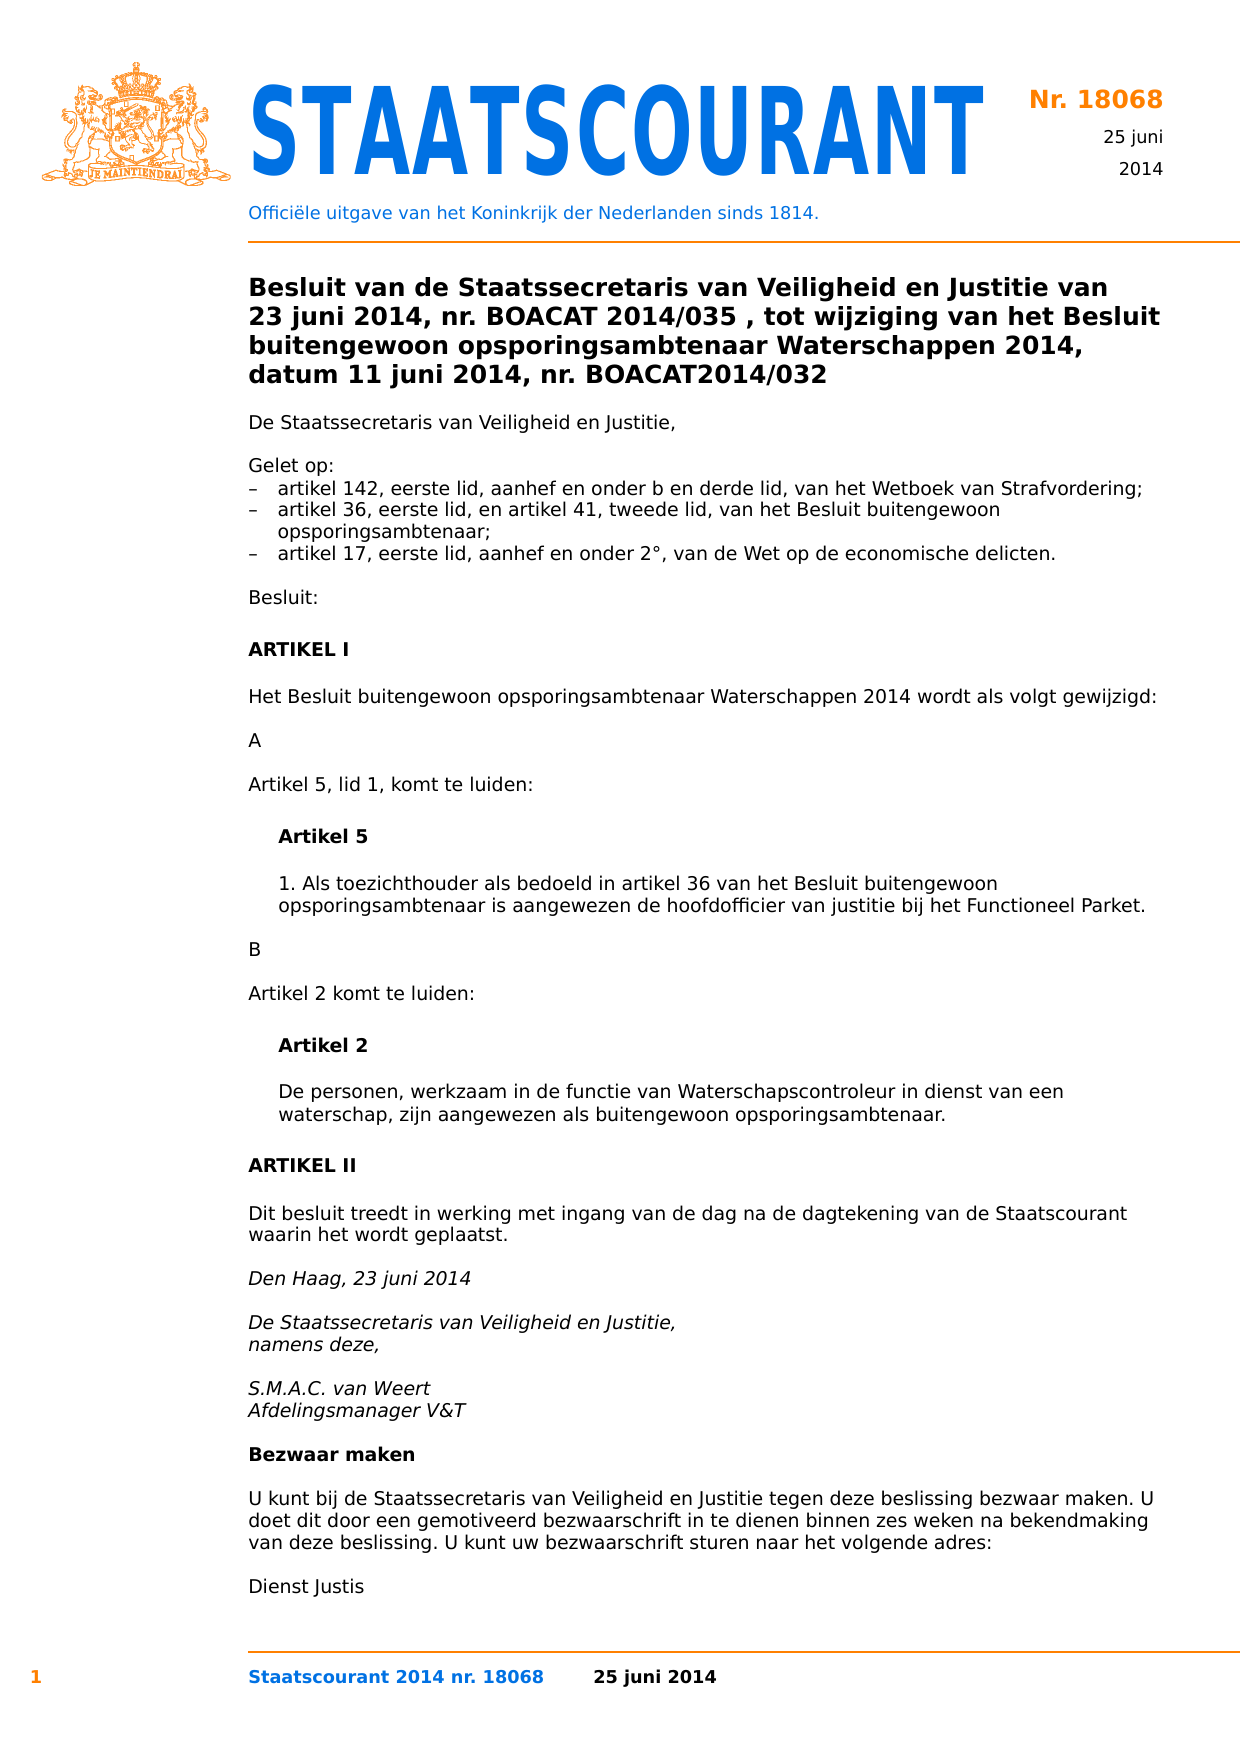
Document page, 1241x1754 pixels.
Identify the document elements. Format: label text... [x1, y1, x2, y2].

text B [248, 939, 1163, 961]
text Dit besluit treedt in werking met ingang van de dag na de dagtekening van de Staatscourant waarin het wordt geplaatst. [248, 1202, 1163, 1246]
subtitle Artikel 5 [278, 826, 1163, 848]
picture [41, 62, 231, 186]
table_cell 2014 [998, 153, 1240, 203]
text Artikel 5, lid 1, komt te luiden: [248, 774, 1163, 796]
text De Staatssecretaris van Veiligheid en Justitie, namens deze, S.M.A.C. van Weert Afdelingsmanager V&T [248, 1312, 1163, 1422]
text Het Besluit buitengewoon opsporingsambtenaar Waterschappen 2014 wordt als volgt gewijzigd: [248, 686, 1163, 708]
subtitle ARTIKEL I [248, 639, 1163, 661]
table_cell Officiële uitgave van het Koninkrijk der Nederlanden sinds 1814. [248, 203, 1240, 241]
text U kunt bij de Staatssecretaris van Veiligheid en Justitie tegen deze beslissing bezwaar maken. U doet dit door een gemotiveerd bezwaarschrift in te dienen binnen zes weken na bekendmaking van deze beslissing. U kunt uw bezwaarschrift sturen naar het volgende adres: [248, 1488, 1163, 1554]
text Besluit: [248, 587, 1163, 609]
text Gelet op: [248, 455, 1163, 477]
text – artikel 36, eerste lid, en artikel 41, tweede lid, van het Besluit buitengewoon opsporingsambtenaar; [248, 499, 1163, 543]
text – artikel 142, eerste lid, aanhef en onder b en derde lid, van het Wetboek van Strafvordering; [248, 477, 1163, 499]
table_header [25, 62, 248, 241]
text A [248, 730, 1163, 752]
table_cell 25 juni [998, 121, 1240, 153]
subtitle Artikel 2 [278, 1034, 1163, 1056]
text Artikel 2 komt te luiden: [248, 982, 1163, 1004]
text De personen, werkzaam in de functie van Waterschapscontroleur in dienst van een waterschap, zijn aangewezen als buitengewoon opsporingsambtenaar. [278, 1081, 1163, 1125]
table_header STAATSCOURANT [248, 62, 998, 203]
text 1. Als toezichthouder als bedoeld in artikel 36 van het Besluit buitengewoon opsporingsambtenaar is aangewezen de hoofdofficier van justitie bij het Functioneel Parket. [278, 873, 1163, 917]
text Den Haag, 23 juni 2014 [248, 1268, 1163, 1290]
text De Staatssecretaris van Veiligheid en Justitie, [248, 412, 1163, 433]
text Dienst Justis [248, 1576, 1163, 1597]
text Bezwaar maken [248, 1444, 1163, 1466]
subtitle ARTIKEL II [248, 1155, 1163, 1177]
text – artikel 17, eerste lid, aanhef en onder 2°, van de Wet op de economische delicten. [248, 543, 1163, 565]
table_header Nr. 18068 [998, 62, 1240, 121]
subtitle Besluit van de Staatssecretaris van Veiligheid en Justitie van 23 juni 2014, nr. BOACAT 2014/035 , tot wijziging van het Besluit buitengewoon opsporingsambtenaar Waterschappen 2014, datum 11 juni 2014, nr. BOACAT2014/032 [248, 273, 1163, 390]
